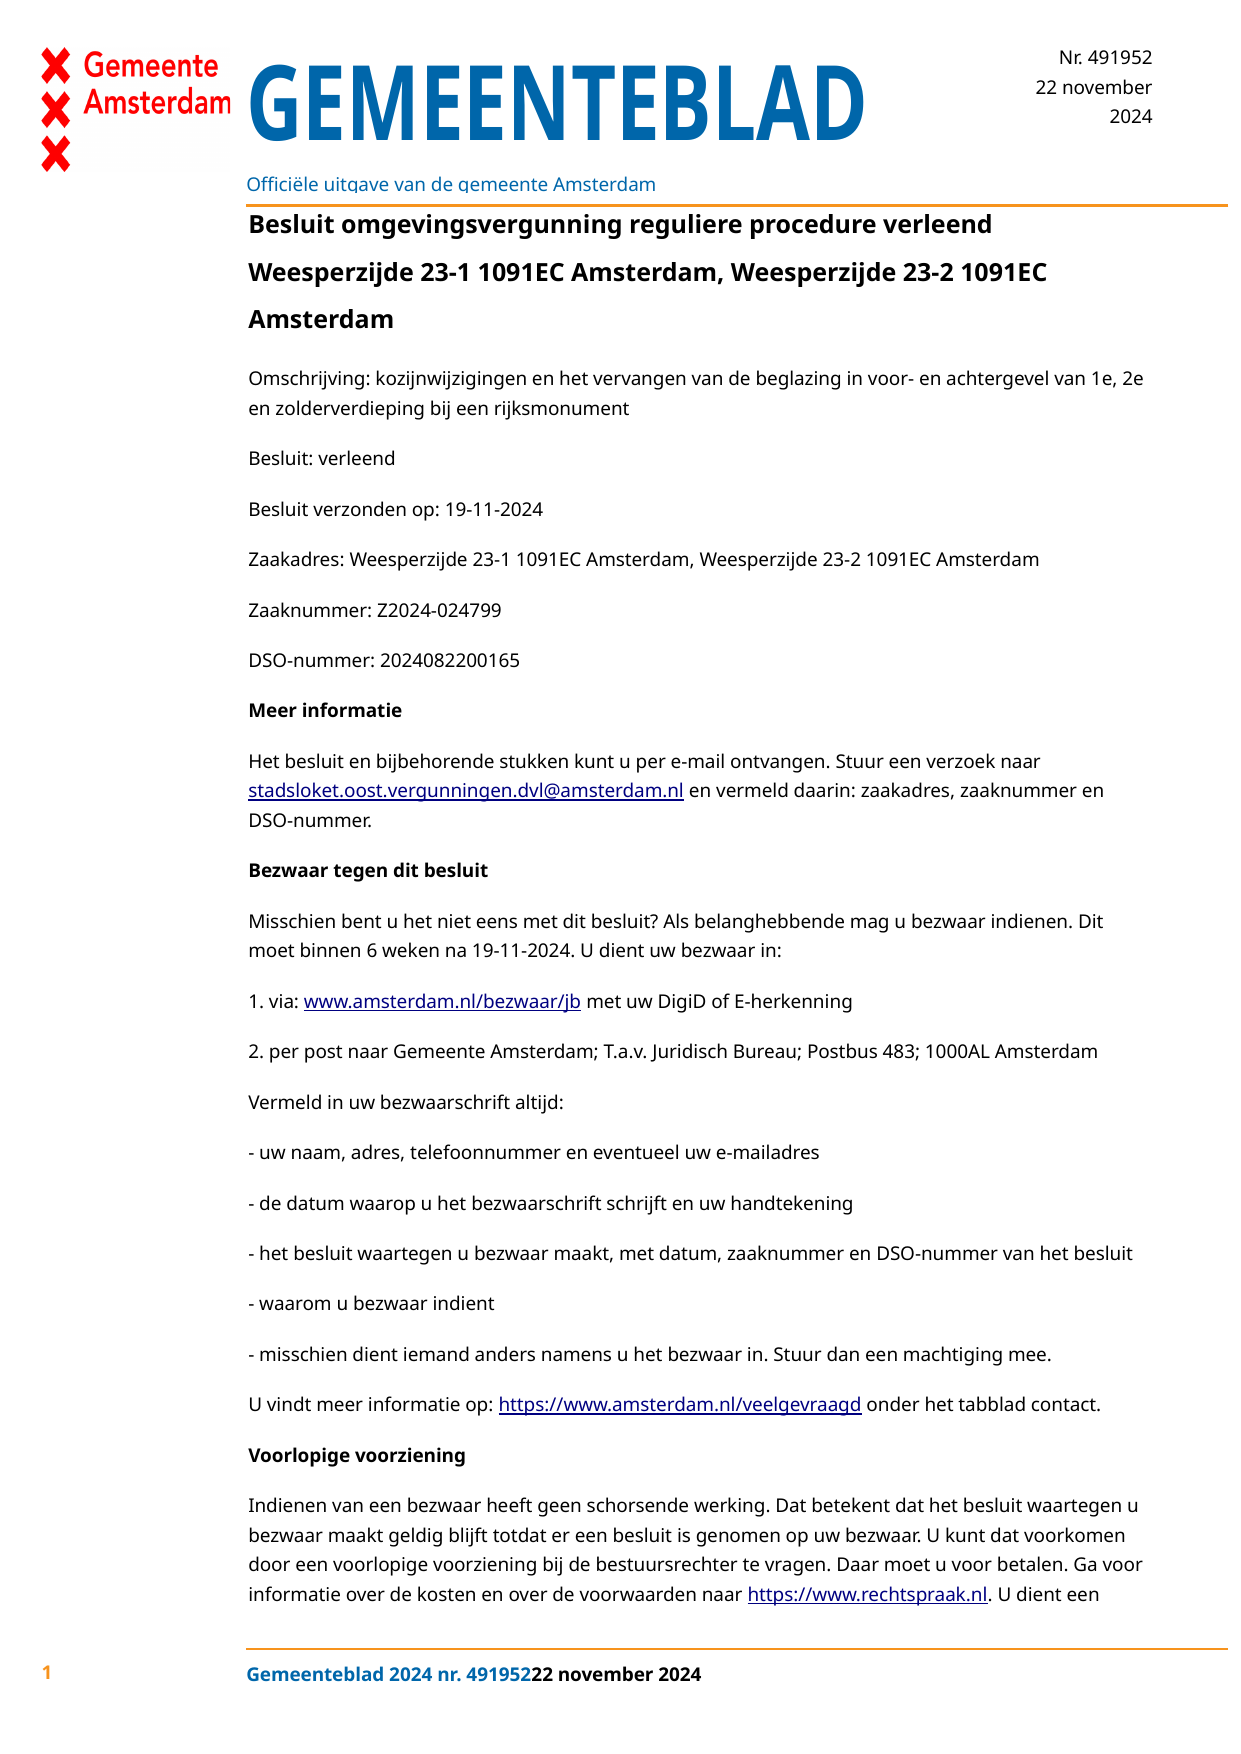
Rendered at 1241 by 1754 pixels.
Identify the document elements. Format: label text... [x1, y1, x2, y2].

text Bezwaar tegen dit besluit [248, 858, 1152, 883]
text Besluit verzonden op: 19-11-2024 [248, 496, 1152, 522]
picture [41, 47, 231, 172]
text - misschien dient iemand anders namens u het bezwaar in. Stuur dan een machtiging mee. [248, 1341, 1152, 1367]
text - de datum waarop u het bezwaarschrift schrijft en uw handtekening [248, 1190, 1152, 1215]
text - het besluit waartegen u bezwaar maakt, met datum, zaaknummer en DSO-nummer van het besluit [248, 1240, 1152, 1266]
text - uw naam, adres, telefoonnummer en eventueel uw e-mailadres [248, 1139, 1152, 1165]
text Omschrijving: kozijnwijzigingen en het vervangen van de beglazing in voor- en achtergevel van 1e, 2e en zolderverdieping bij een rijksmonument [248, 366, 1152, 421]
text Misschien bent u het niet eens met dit besluit? Als belanghebbende mag u bezwaar indienen. Dit moet binnen 6 weken na 19-11-2024. U dient uw bezwaar in: [248, 908, 1152, 963]
text Vermeld in uw bezwaarschrift altijd: [248, 1089, 1152, 1114]
text - waarom u bezwaar indient [248, 1291, 1152, 1316]
text 2. per post naar Gemeente Amsterdam; T.a.v. Juridisch Bureau; Postbus 483; 1000AL Amsterdam [248, 1038, 1152, 1064]
text Het besluit en bijbehorende stukken kunt u per e-mail ontvangen. Stuur een verzoek naar stadsloket.oost.vergunningen.dvl@amsterdam.nl en vermeld daarin: zaakadres, zaaknummer en DSO-nummer. [248, 748, 1152, 833]
text Besluit omgevingsvergunning reguliere procedure verleend Weesperzijde 23-1 1091EC Amsterdam, Weesperzijde 23-2 1091EC Amsterdam [248, 207, 1152, 336]
text Zaaknummer: Z2024-024799 [248, 597, 1152, 622]
text Meer informatie [248, 698, 1152, 723]
text U vindt meer informatie op: https://www.amsterdam.nl/veelgevraagd onder het tabblad contact. [248, 1391, 1152, 1417]
text Besluit: verleend [248, 446, 1152, 471]
text Voorlopige voorziening [248, 1442, 1152, 1467]
text DSO-nummer: 2024082200165 [248, 647, 1152, 673]
text 1. via: www.amsterdam.nl/bezwaar/jb met uw DigiD of E-herkenning [248, 988, 1152, 1014]
text Indienen van een bezwaar heeft geen schorsende werking. Dat betekent dat het besluit waartegen u bezwaar maakt geldig blijft totdat er een besluit is genomen op uw bezwaar. U kunt dat voorkomen door een voorlopige voorziening bij de bestuursrechter te vragen. Daar moet u voor betalen. Ga voor informatie over de kosten en over de voorwaarden naar https://www.rechtspraak.nl. U dient een [248, 1492, 1152, 1607]
text Zaakadres: Weesperzijde 23-1 1091EC Amsterdam, Weesperzijde 23-2 1091EC Amsterdam [248, 546, 1152, 572]
